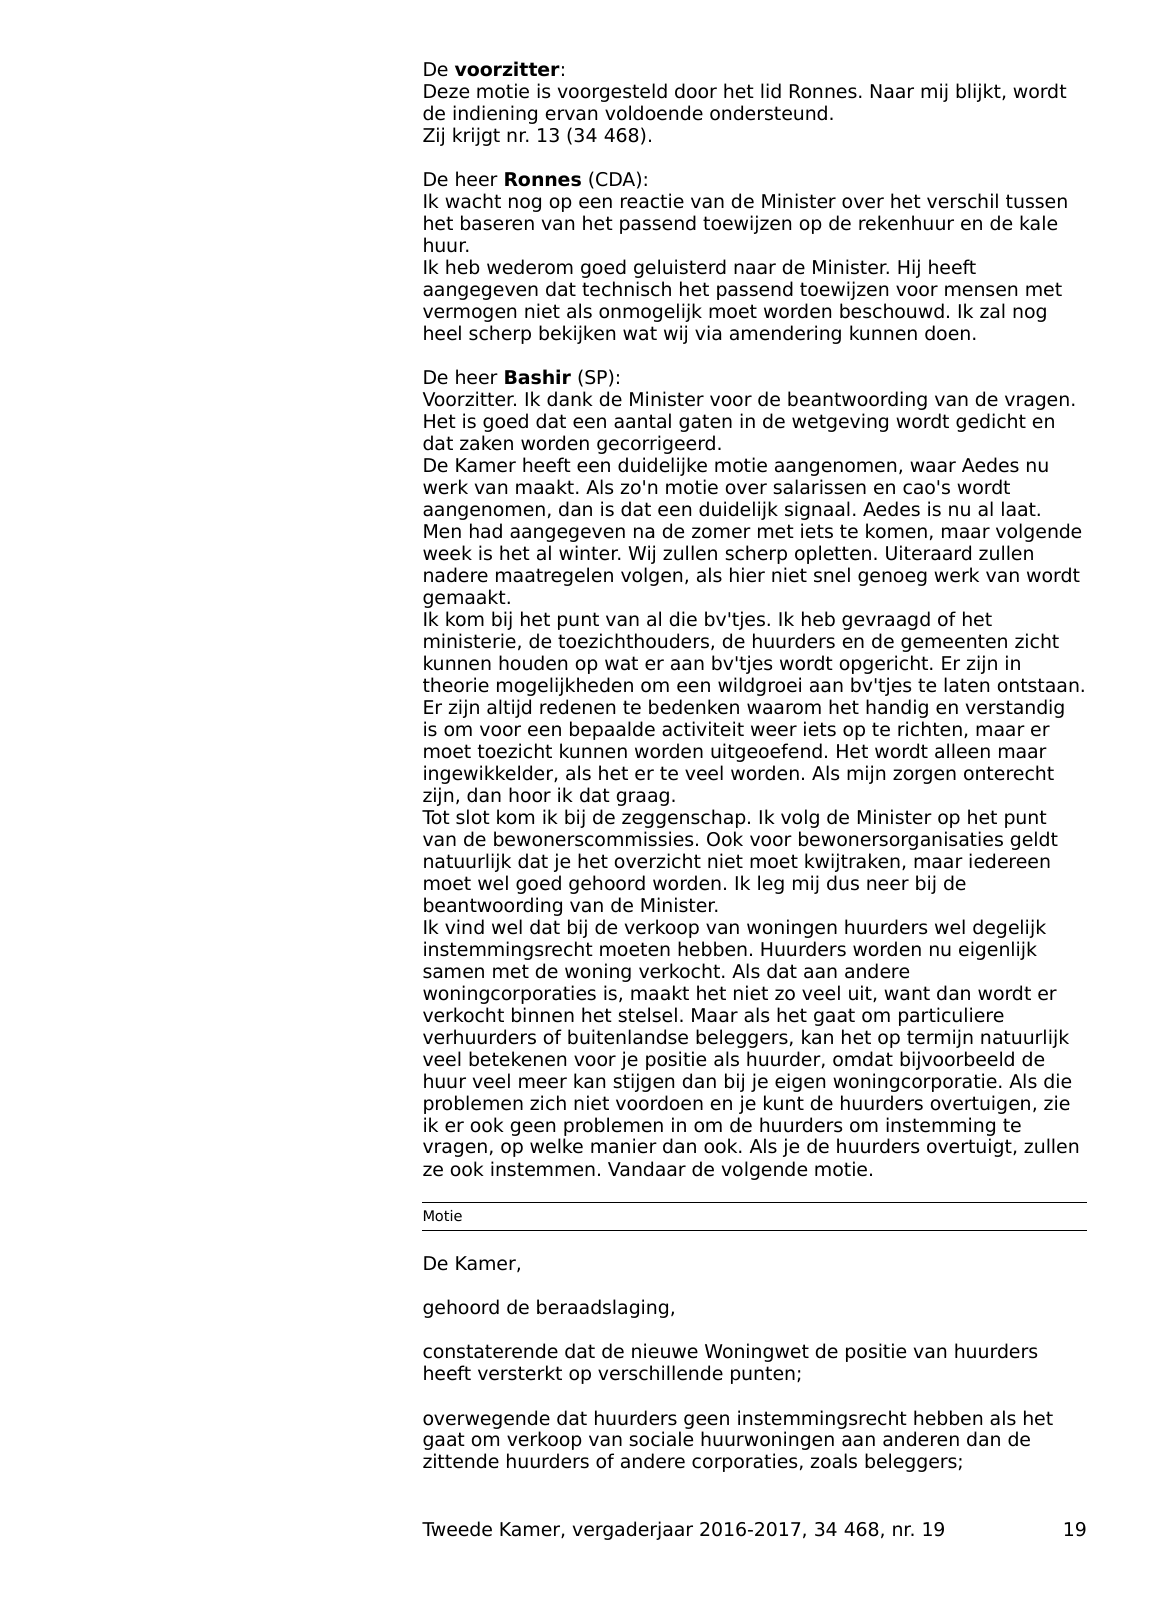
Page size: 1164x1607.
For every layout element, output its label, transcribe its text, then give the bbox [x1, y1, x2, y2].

text Ik vind wel dat bij de verkoop van woningen huurders wel degelijk instemmingsrecht moeten hebben. Huurders worden nu eigenlijk samen met de woning verkocht. Als dat aan andere woningcorporaties is, maakt het niet zo veel uit, want dan wordt er verkocht binnen het stelsel. Maar als het gaat om particuliere verhuurders of buitenlandse beleggers, kan het op termijn natuurlijk veel betekenen voor je positie als huurder, omdat bijvoorbeeld de huur veel meer kan stijgen dan bij je eigen woningcorporatie. Als die problemen zich niet voordoen en je kunt de huurders overtuigen, zie ik er ook geen problemen in om de huurders om instemming te vragen, op welke manier dan ook. Als je de huurders overtuigt, zullen ze ook instemmen. Vandaar de volgende motie. [422, 917, 1087, 1180]
text Ik wacht nog op een reactie van de Minister over het verschil tussen het baseren van het passend toewijzen op de rekenhuur en de kale huur. [422, 191, 1087, 257]
text De heer Ronnes (CDA): [422, 169, 1087, 191]
text Voorzitter. Ik dank de Minister voor de beantwoording van de vragen. Het is goed dat een aantal gaten in de wetgeving wordt gedicht en dat zaken worden gecorrigeerd. [422, 389, 1087, 455]
text Ik heb wederom goed geluisterd naar de Minister. Hij heeft aangegeven dat technisch het passend toewijzen voor mensen met vermogen niet als onmogelijk moet worden beschouwd. Ik zal nog heel scherp bekijken wat wij via amendering kunnen doen. [422, 257, 1087, 345]
text Tot slot kom ik bij de zeggenschap. Ik volg de Minister op het punt van de bewonerscommissies. Ook voor bewonersorganisaties geldt natuurlijk dat je het overzicht niet moet kwijtraken, maar iedereen moet wel goed gehoord worden. Ik leg mij dus neer bij de beantwoording van de Minister. [422, 807, 1087, 917]
text overwegende dat huurders geen instemmingsrecht hebben als het gaat om verkoop van sociale huurwoningen aan anderen dan de zittende huurders of andere corporaties, zoals beleggers; [422, 1407, 1087, 1473]
text De heer Bashir (SP): [422, 367, 1087, 389]
table_header Motie [422, 1203, 1087, 1230]
text De voorzitter: [422, 59, 1087, 81]
text constaterende dat de nieuwe Woningwet de positie van huurders heeft versterkt op verschillende punten; [422, 1341, 1087, 1385]
text Deze motie is voorgesteld door het lid Ronnes. Naar mij blijkt, wordt de indiening ervan voldoende ondersteund. [422, 81, 1087, 125]
text De Kamer heeft een duidelijke motie aangenomen, waar Aedes nu werk van maakt. Als zo'n motie over salarissen en cao's wordt aangenomen, dan is dat een duidelijk signaal. Aedes is nu al laat. Men had aangegeven na de zomer met iets te komen, maar volgende week is het al winter. Wij zullen scherp opletten. Uiteraard zullen nadere maatregelen volgen, als hier niet snel genoeg werk van wordt gemaakt. [422, 455, 1087, 609]
text Ik kom bij het punt van al die bv'tjes. Ik heb gevraagd of het ministerie, de toezichthouders, de huurders en de gemeenten zicht kunnen houden op wat er aan bv'tjes wordt opgericht. Er zijn in theorie mogelijkheden om een wildgroei aan bv'tjes te laten ontstaan. Er zijn altijd redenen te bedenken waarom het handig en verstandig is om voor een bepaalde activiteit weer iets op te richten, maar er moet toezicht kunnen worden uitgeoefend. Het wordt alleen maar ingewikkelder, als het er te veel worden. Als mijn zorgen onterecht zijn, dan hoor ik dat graag. [422, 609, 1087, 807]
text De Kamer, [422, 1253, 1087, 1275]
text Zij krijgt nr. 13 (34 468). [422, 125, 1087, 147]
text gehoord de beraadslaging, [422, 1297, 1087, 1319]
